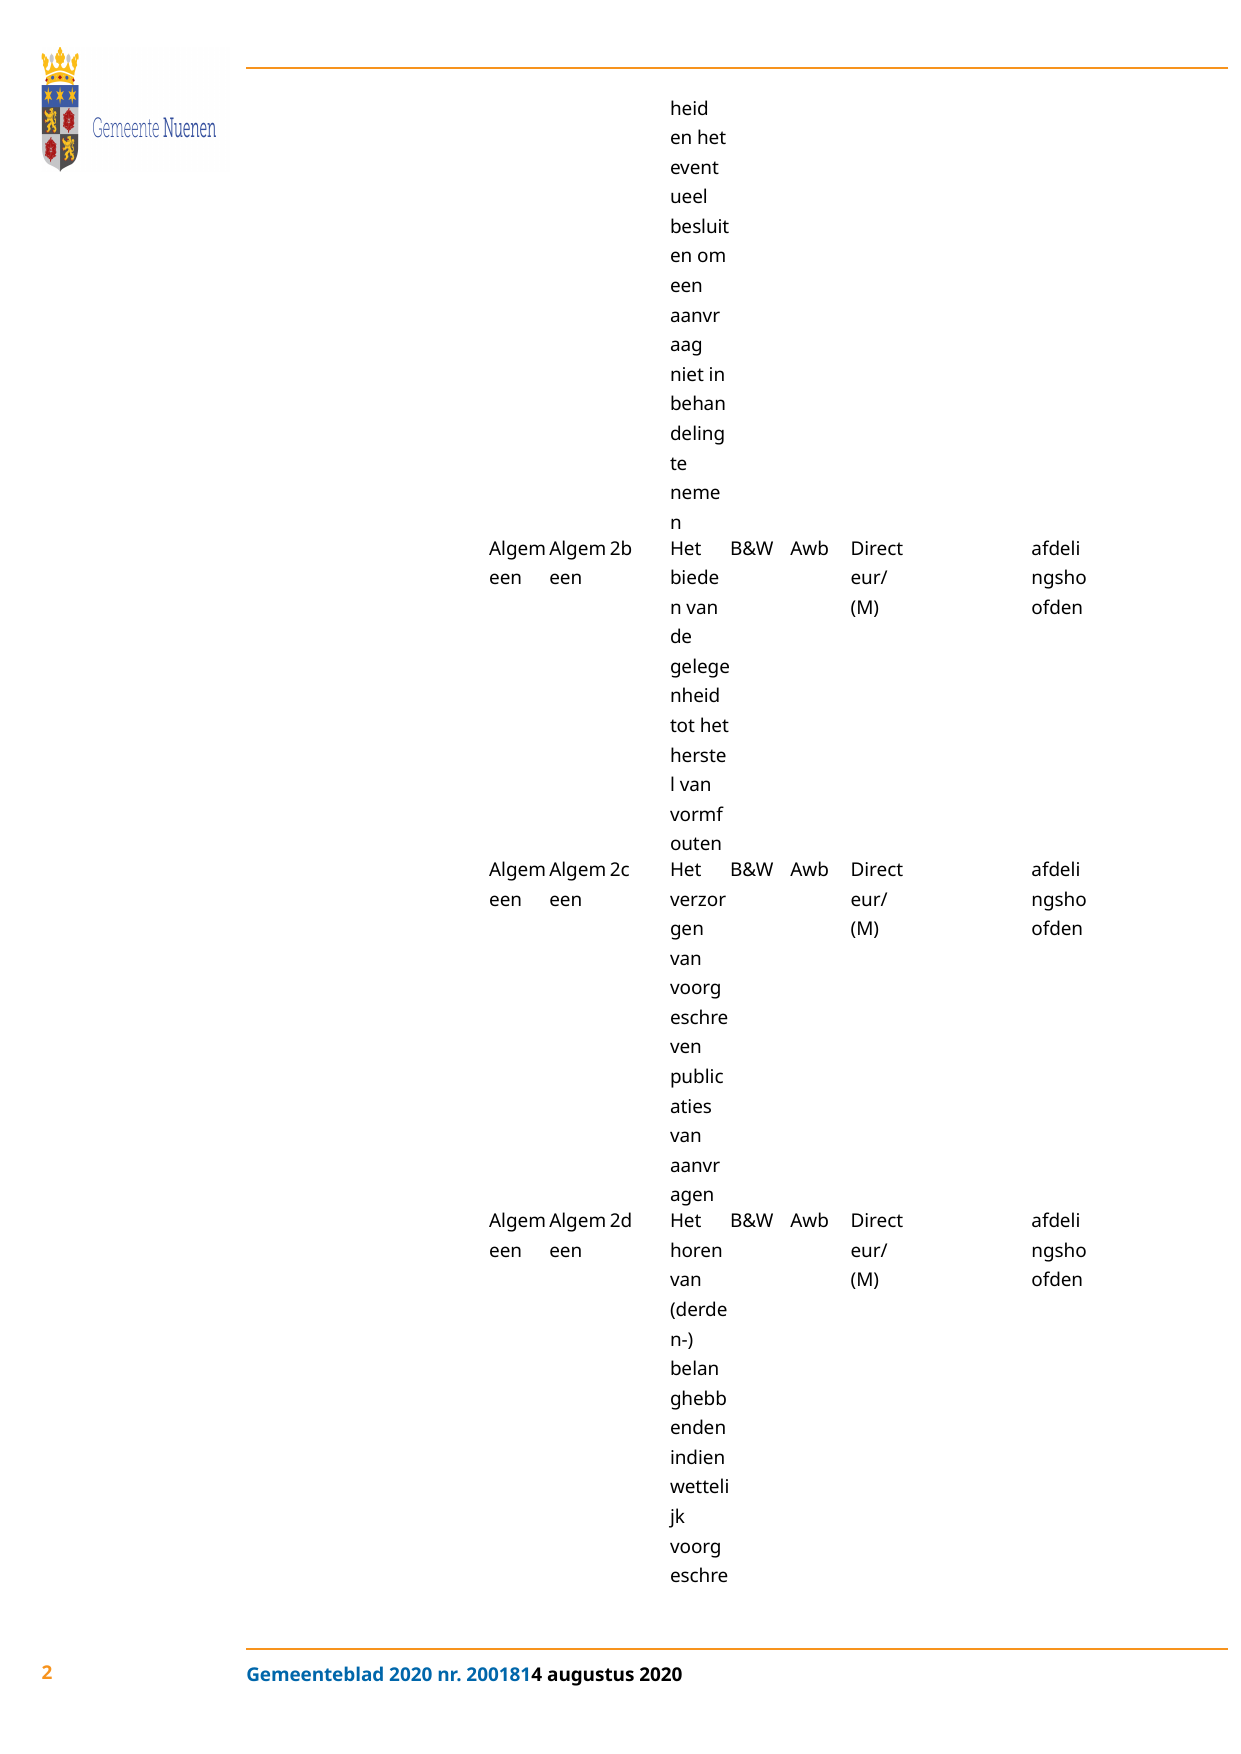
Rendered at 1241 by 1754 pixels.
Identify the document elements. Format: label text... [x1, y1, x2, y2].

table_cell afdelingshoofden [1031, 1208, 1091, 1588]
table_cell 2b [610, 535, 670, 856]
table_cell [248, 856, 308, 1207]
table_cell heid en het eventueel besluiten om een aanvraag niet in behandeling te nemen [670, 95, 730, 535]
table_cell Het verzorgen van voorgeschreven publicaties van aanvragen [670, 856, 730, 1207]
table_cell [911, 856, 971, 1207]
table_cell [248, 95, 308, 535]
table_cell Algemeen [549, 1208, 609, 1588]
table_cell afdelingshoofden [1031, 856, 1091, 1207]
table_cell [429, 535, 489, 856]
table_cell 2c [610, 856, 670, 1207]
table_cell [971, 95, 1031, 535]
table_cell [549, 95, 609, 535]
table_cell B&W [730, 856, 790, 1207]
table_cell [911, 95, 971, 535]
table_cell B&W [730, 535, 790, 856]
table_cell [429, 95, 489, 535]
table_cell [308, 535, 368, 856]
table_cell [971, 856, 1031, 1207]
table_cell Awb [790, 535, 850, 856]
table_cell [850, 95, 911, 535]
table_cell Algemeen [549, 856, 609, 1207]
table_cell [610, 95, 670, 535]
table_cell Het bieden van de gelegenheid tot het herstel van vormfouten [670, 535, 730, 856]
table_cell [911, 1208, 971, 1588]
table_cell [429, 856, 489, 1207]
table_cell [971, 535, 1031, 856]
table_cell [308, 95, 368, 535]
table_cell Algemeen [489, 535, 549, 856]
table_cell [369, 95, 429, 535]
table_cell [971, 1208, 1031, 1588]
table_cell [1031, 95, 1091, 535]
table_cell [489, 95, 549, 535]
table_cell [369, 856, 429, 1207]
table_cell [1091, 856, 1152, 1207]
table_cell Algemeen [489, 1208, 549, 1588]
table_cell Awb [790, 1208, 850, 1588]
table_cell Het horen van (derden-) belanghebbenden indien wettelijk voorgeschre [670, 1208, 730, 1588]
table_cell 2d [610, 1208, 670, 1588]
table_cell [248, 535, 308, 856]
table_cell Directeur/ (M) [850, 535, 911, 856]
table_cell [1091, 95, 1152, 535]
table_cell [369, 535, 429, 856]
table_cell Algemeen [549, 535, 609, 856]
table_cell Directeur/ (M) [850, 856, 911, 1207]
table_cell Algemeen [489, 856, 549, 1207]
table_cell [308, 1208, 368, 1588]
table_cell Directeur/ (M) [850, 1208, 911, 1588]
table_cell [248, 1208, 308, 1588]
table_cell [790, 95, 850, 535]
table_cell [1091, 1208, 1152, 1588]
table_cell [429, 1208, 489, 1588]
table_cell afdelingshoofden [1031, 535, 1091, 856]
picture [41, 47, 231, 172]
table_cell [1091, 535, 1152, 856]
table_cell [369, 1208, 429, 1588]
table_cell [911, 535, 971, 856]
table_cell Awb [790, 856, 850, 1207]
table_cell [730, 95, 790, 535]
table_cell [308, 856, 368, 1207]
table_cell B&W [730, 1208, 790, 1588]
